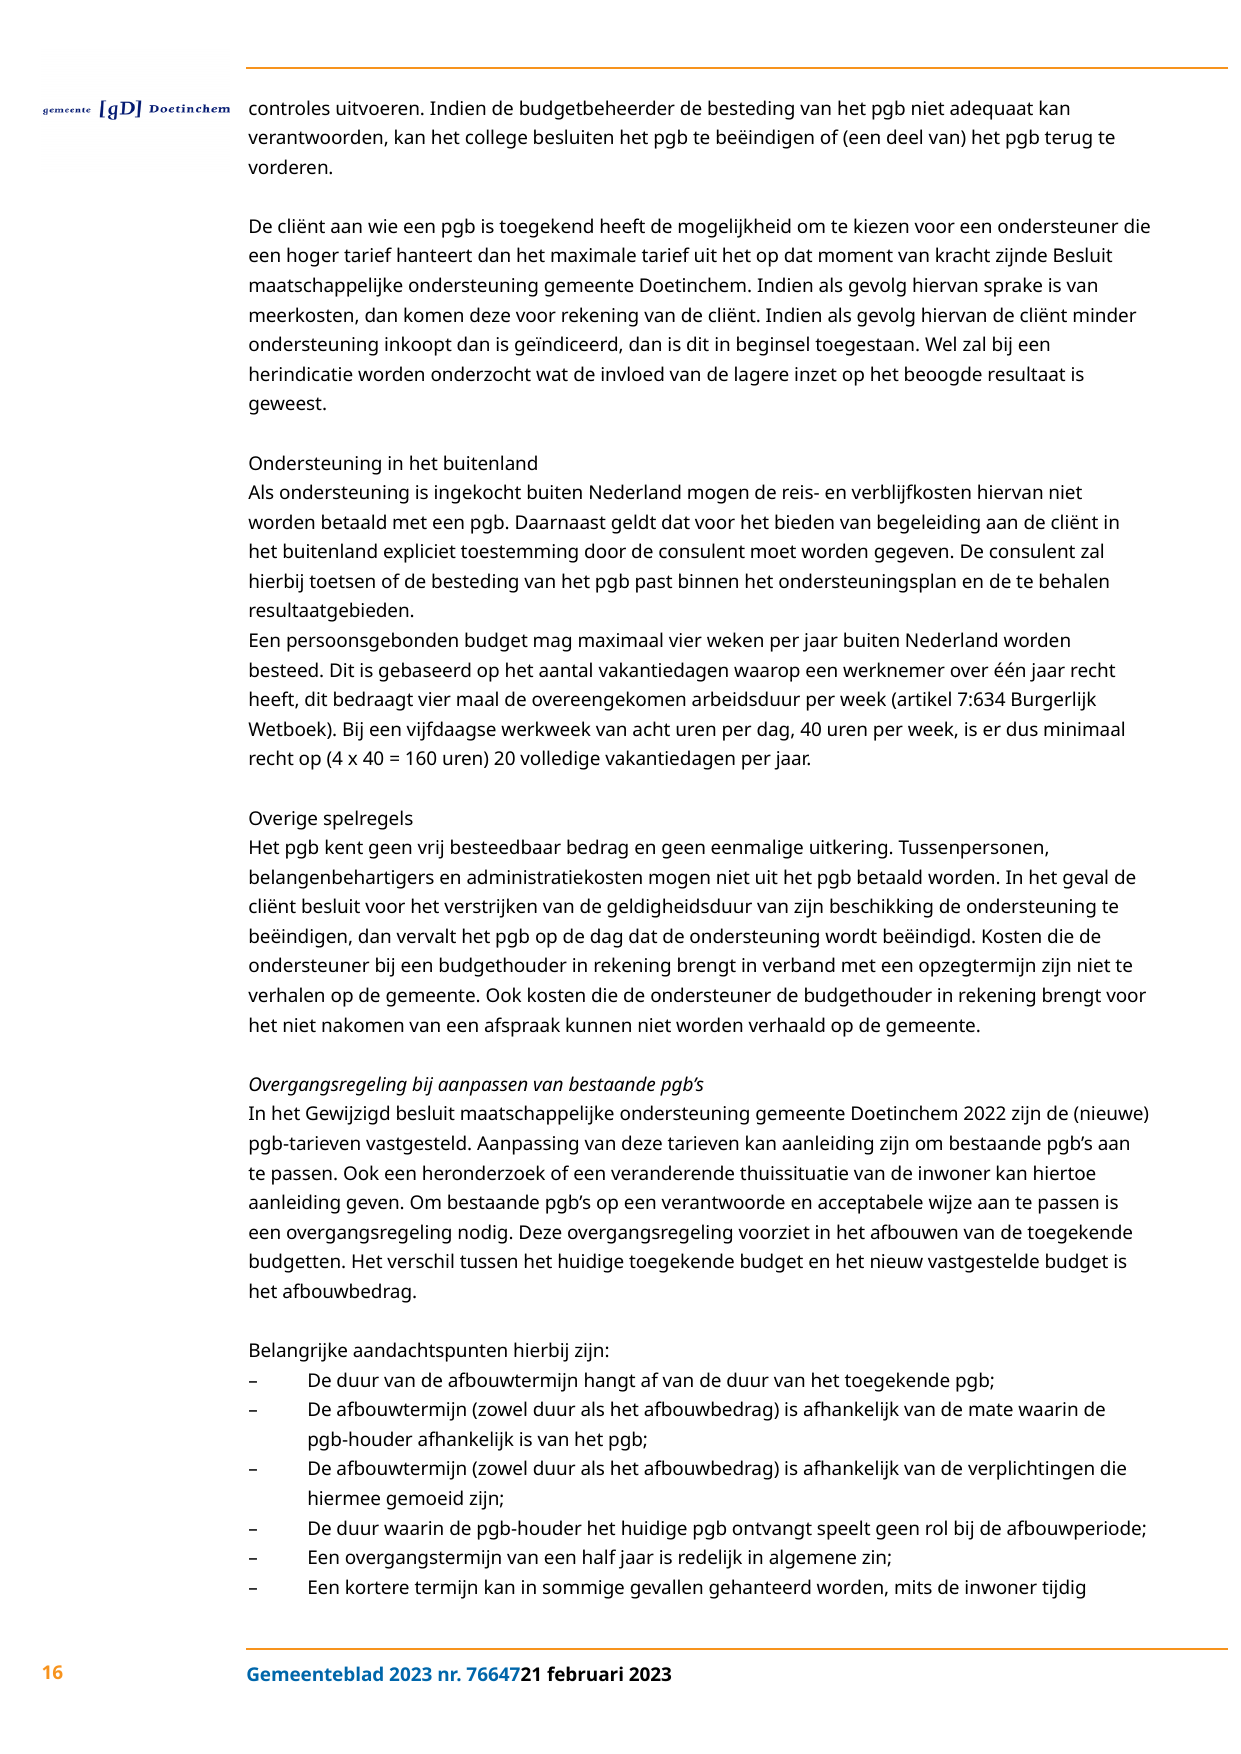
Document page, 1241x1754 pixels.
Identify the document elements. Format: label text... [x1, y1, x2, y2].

list De afbouwtermijn (zowel duur als het afbouwbedrag) is afhankelijk van de verplichtingen die hiermee gemoeid zijn; [248, 1456, 1152, 1511]
text controles uitvoeren. Indien de budgetbeheerder de besteding van het pgb niet adequaat kan verantwoorden, kan het college besluiten het pgb te beëindigen of (een deel van) het pgb terug te vorderen. [248, 95, 1152, 180]
list De duur van de afbouwtermijn hangt af van de duur van het toegekende pgb; [248, 1367, 1152, 1393]
text Het pgb kent geen vrij besteedbaar bedrag en geen eenmalige uitkering. Tussenpersonen, belangenbehartigers en administratiekosten mogen niet uit het pgb betaald worden. In het geval de cliënt besluit voor het verstrijken van de geldigheidsduur van zijn beschikking de ondersteuning te beëindigen, dan vervalt het pgb op de dag dat de ondersteuning wordt beëindigd. Kosten die de ondersteuner bij een budgethouder in rekening brengt in verband met een opzegtermijn zijn niet te verhalen op de gemeente. Ook kosten die de ondersteuner de budgethouder in rekening brengt voor het niet nakomen van een afspraak kunnen niet worden verhaald op de gemeente. [248, 834, 1152, 1038]
list De duur waarin de pgb-houder het huidige pgb ontvangt speelt geen rol bij de afbouwperiode; [248, 1515, 1152, 1541]
picture [41, 47, 231, 172]
list De afbouwtermijn (zowel duur als het afbouwbedrag) is afhankelijk van de mate waarin de pgb-houder afhankelijk is van het pgb; [248, 1396, 1152, 1452]
text Overige spelregels [248, 805, 1152, 831]
text In het Gewijzigd besluit maatschappelijke ondersteuning gemeente Doetinchem 2022 zijn de (nieuwe) pgb-tarieven vastgesteld. Aanpassing van deze tarieven kan aanleiding zijn om bestaande pgb’s aan te passen. Ook een heronderzoek of een veranderende thuissituatie van de inwoner kan hiertoe aanleiding geven. Om bestaande pgb’s op een verantwoorde en acceptabele wijze aan te passen is een overgangsregeling nodig. Deze overgangsregeling voorziet in het afbouwen van de toegekende budgetten. Het verschil tussen het huidige toegekende budget en het nieuw vastgestelde budget is het afbouwbedrag. [248, 1101, 1152, 1304]
text Ondersteuning in het buitenland [248, 450, 1152, 476]
list Een overgangstermijn van een half jaar is redelijk in algemene zin; [248, 1544, 1152, 1570]
text De cliënt aan wie een pgb is toegekend heeft de mogelijkheid om te kiezen voor een ondersteuner die een hoger tarief hanteert dan het maximale tarief uit het op dat moment van kracht zijnde Besluit maatschappelijke ondersteuning gemeente Doetinchem. Indien als gevolg hiervan sprake is van meerkosten, dan komen deze voor rekening van de cliënt. Indien als gevolg hiervan de cliënt minder ondersteuning inkoopt dan is geïndiceerd, dan is dit in beginsel toegestaan. Wel zal bij een herindicatie worden onderzocht wat de invloed van de lagere inzet op het beoogde resultaat is geweest. [248, 213, 1152, 416]
text Belangrijke aandachtspunten hierbij zijn: [248, 1337, 1152, 1363]
text Een persoonsgebonden budget mag maximaal vier weken per jaar buiten Nederland worden besteed. Dit is gebaseerd op het aantal vakantiedagen waarop een werknemer over één jaar recht heeft, dit bedraagt vier maal de overeengekomen arbeidsduur per week (artikel 7:634 Burgerlijk Wetboek). Bij een vijfdaagse werkweek van acht uren per dag, 40 uren per week, is er dus minimaal recht op (4 x 40 = 160 uren) 20 volledige vakantiedagen per jaar. [248, 627, 1152, 771]
text Als ondersteuning is ingekocht buiten Nederland mogen de reis- en verblijfkosten hiervan niet worden betaald met een pgb. Daarnaast geldt dat voor het bieden van begeleiding aan de cliënt in het buitenland expliciet toestemming door de consulent moet worden gegeven. De consulent zal hierbij toetsen of de besteding van het pgb past binnen het ondersteuningsplan en de te behalen resultaatgebieden. [248, 479, 1152, 623]
text Overgangsregeling bij aanpassen van bestaande pgb’s [248, 1071, 1152, 1097]
list Een kortere termijn kan in sommige gevallen gehanteerd worden, mits de inwoner tijdig [248, 1574, 1152, 1600]
